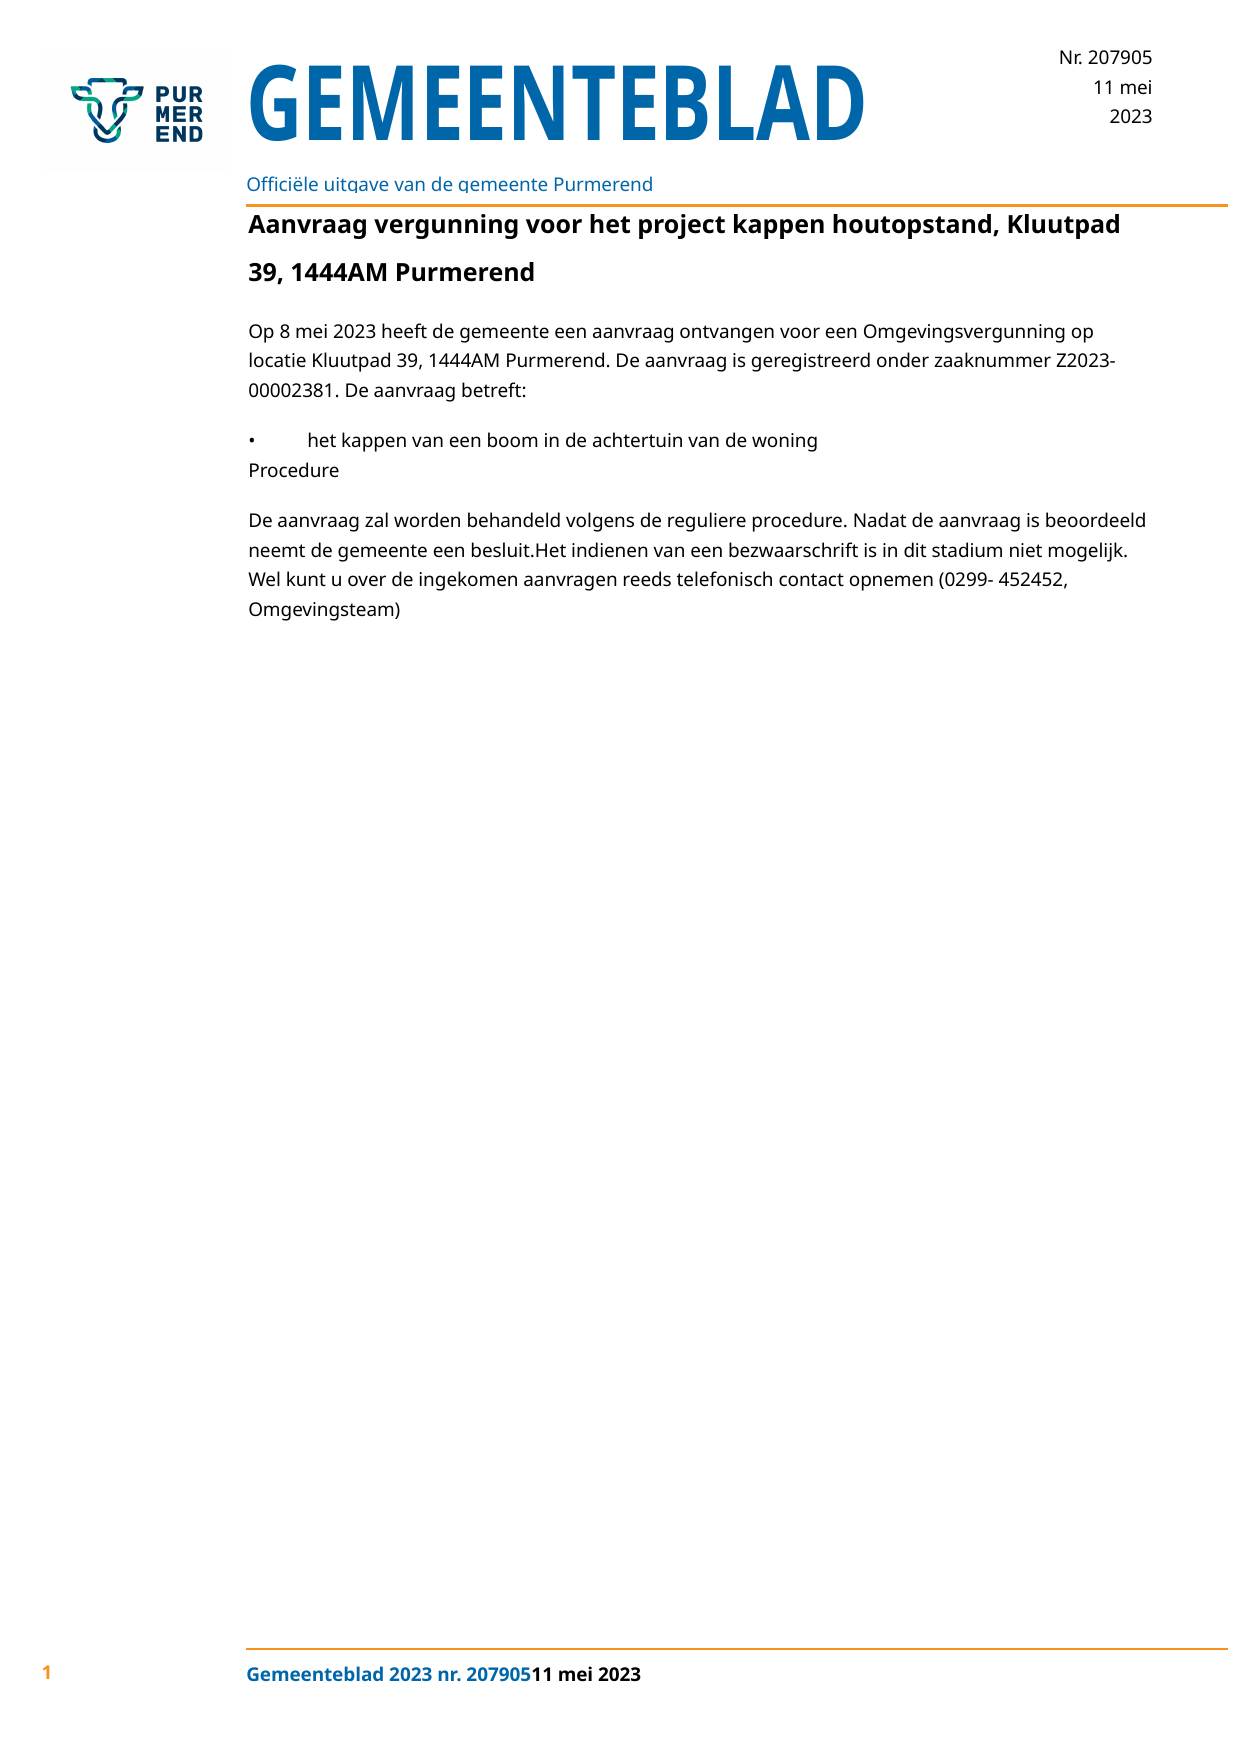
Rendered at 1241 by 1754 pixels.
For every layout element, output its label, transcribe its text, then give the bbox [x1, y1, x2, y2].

picture [41, 47, 231, 172]
text Op 8 mei 2023 heeft de gemeente een aanvraag ontvangen voor een Omgevingsvergunning op locatie Kluutpad 39, 1444AM Purmerend. De aanvraag is geregistreerd onder zaaknummer Z2023-00002381. De aanvraag betreft: [248, 318, 1152, 403]
list het kappen van een boom in de achtertuin van de woning [248, 427, 1152, 453]
text Procedure [248, 457, 1152, 483]
text Aanvraag vergunning voor het project kappen houtopstand, Kluutpad 39, 1444AM Purmerend [248, 207, 1152, 288]
text De aanvraag zal worden behandeld volgens de reguliere procedure. Nadat de aanvraag is beoordeeld neemt de gemeente een besluit.Het indienen van een bezwaarschrift is in dit stadium niet mogelijk. Wel kunt u over de ingekomen aanvragen reeds telefonisch contact opnemen (0299- 452452, Omgevingsteam) [248, 507, 1152, 622]
